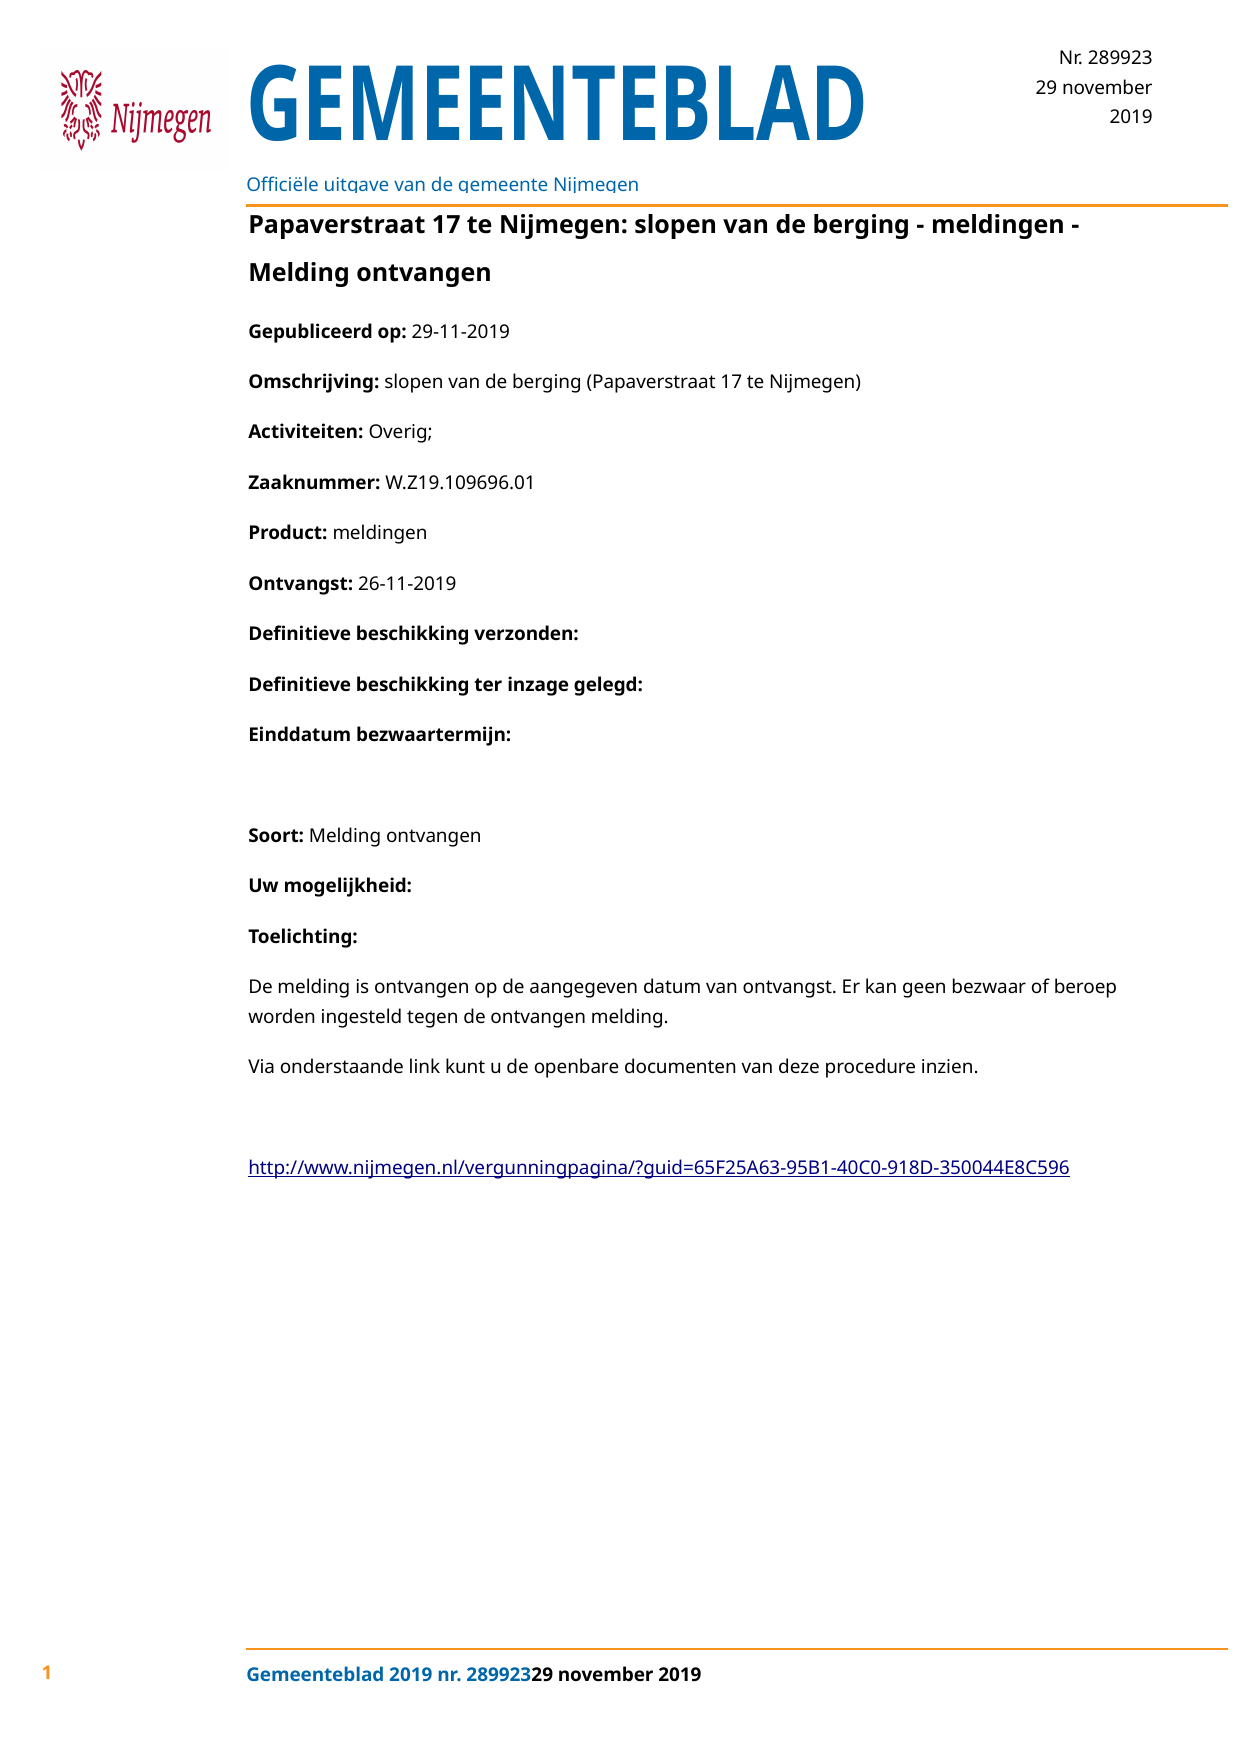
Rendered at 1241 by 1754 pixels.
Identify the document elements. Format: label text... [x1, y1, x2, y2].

text Uw mogelijkheid: [248, 872, 1152, 898]
text Zaaknummer: W.Z19.109696.01 [248, 469, 1152, 495]
text De melding is ontvangen op de aangegeven datum van ontvangst. Er kan geen bezwaar of beroep worden ingesteld tegen de ontvangen melding. [248, 973, 1152, 1029]
text Product: meldingen [248, 519, 1152, 545]
text http://www.nijmegen.nl/vergunningpagina/?guid=65F25A63-95B1-40C0-918D-350044E8C596 [248, 1154, 1152, 1180]
picture [41, 47, 231, 172]
text Via onderstaande link kunt u de openbare documenten van deze procedure inzien. [248, 1053, 1152, 1079]
text Definitieve beschikking ter inzage gelegd: [248, 671, 1152, 697]
text Einddatum bezwaartermijn: [248, 721, 1152, 747]
text Soort: Melding ontvangen [248, 822, 1152, 848]
text Definitieve beschikking verzonden: [248, 620, 1152, 646]
text Ontvangst: 26-11-2019 [248, 570, 1152, 596]
text Toelichting: [248, 923, 1152, 949]
text Activiteiten: Overig; [248, 419, 1152, 444]
text Omschrijving: slopen van de berging (Papaverstraat 17 te Nijmegen) [248, 368, 1152, 394]
text Papaverstraat 17 te Nijmegen: slopen van de berging - meldingen - Melding ontvangen [248, 207, 1152, 288]
text Gepubliceerd op: 29-11-2019 [248, 318, 1152, 344]
